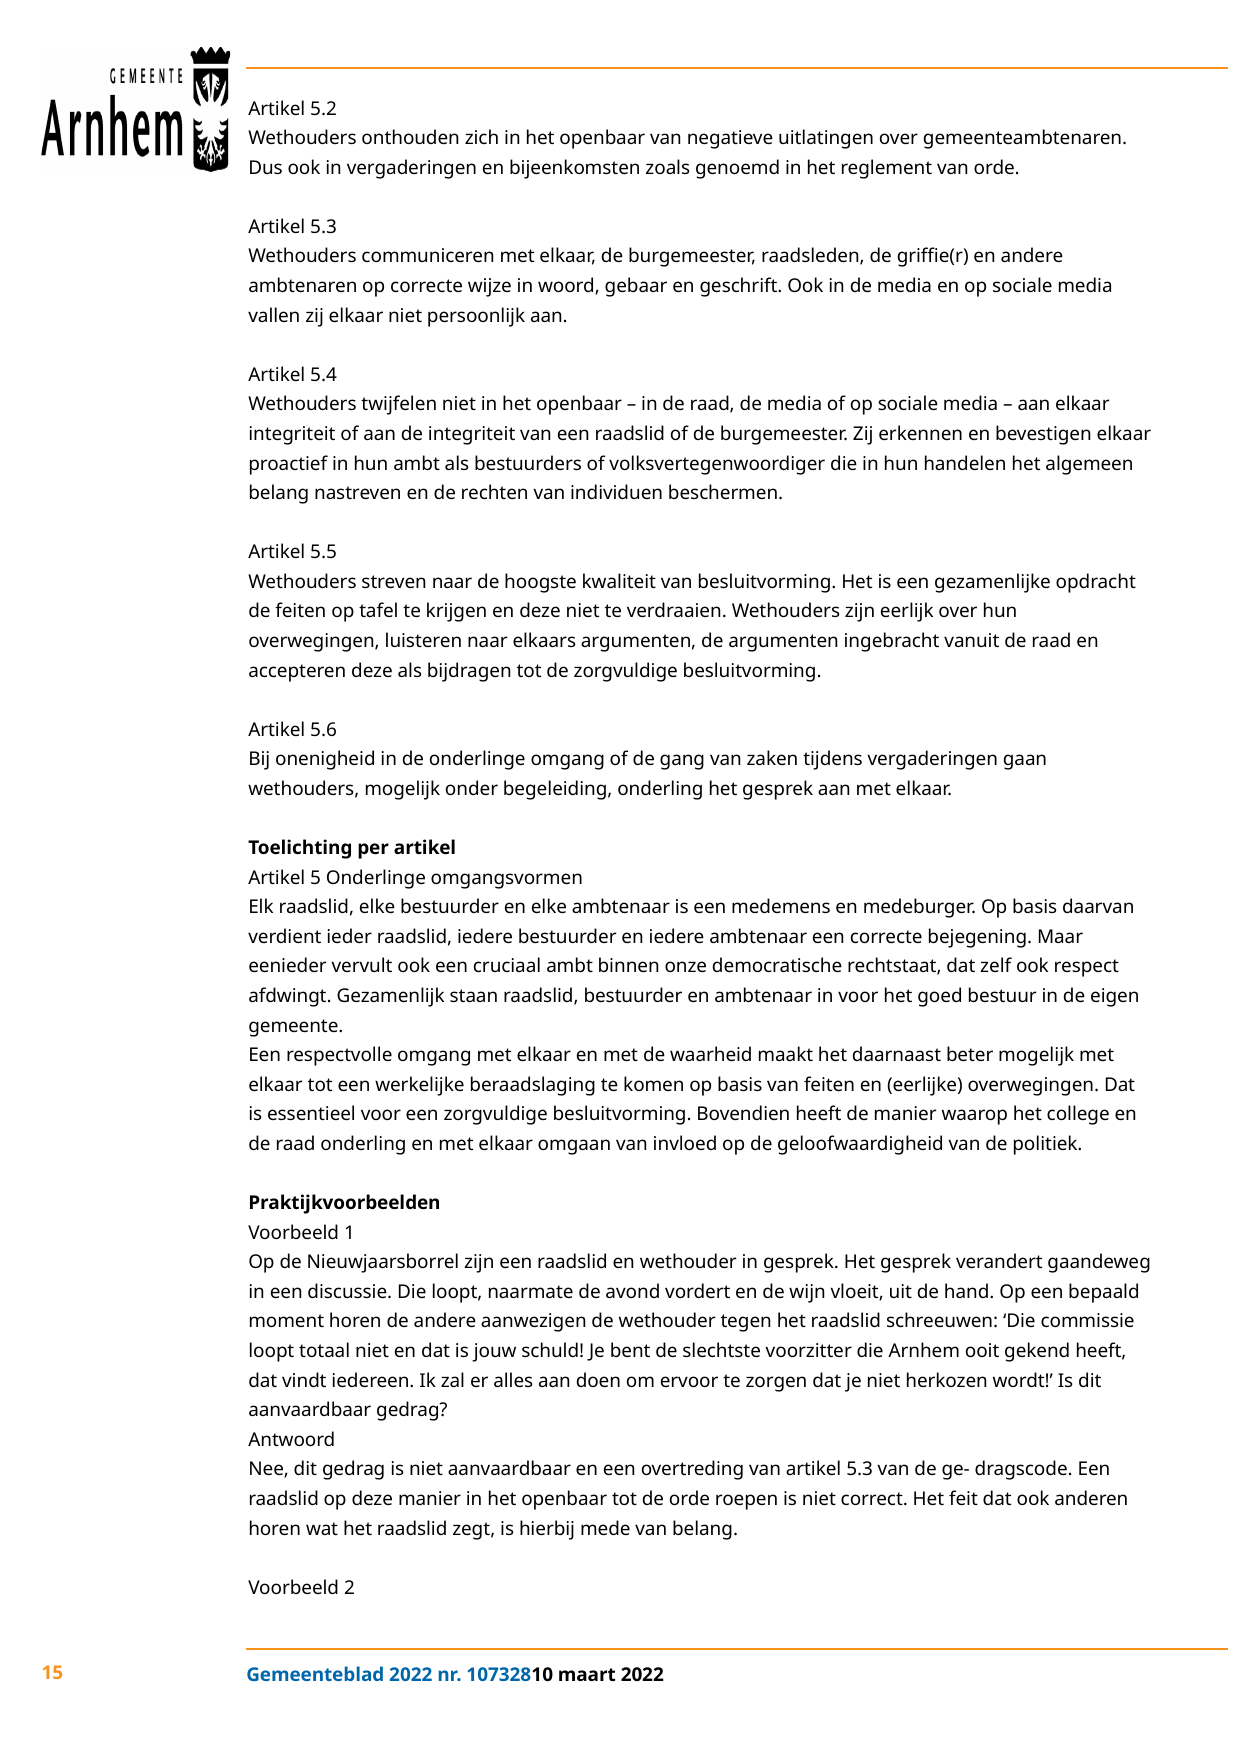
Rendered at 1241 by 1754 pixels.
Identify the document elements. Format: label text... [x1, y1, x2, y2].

text Voorbeeld 2 [248, 1574, 1152, 1600]
text Elk raadslid, elke bestuurder en elke ambtenaar is een medemens en medeburger. Op basis daarvan verdient ieder raadslid, iedere bestuurder en iedere ambtenaar een correcte bejegening. Maar eenieder vervult ook een cruciaal ambt binnen onze democratische rechtstaat, dat zelf ook respect afdwingt. Gezamenlijk staan raadslid, bestuurder en ambtenaar in voor het goed bestuur in de eigen gemeente. [248, 893, 1152, 1038]
text Toelichting per artikel [248, 834, 1152, 860]
text Artikel 5.3 [248, 213, 1152, 239]
text Wethouders twijfelen niet in het openbaar – in de raad, de media of op sociale media – aan elkaar integriteit of aan de integriteit van een raadslid of de burgemeester. Zij erkennen en bevestigen elkaar proactief in hun ambt als bestuurders of volksvertegenwoordiger die in hun handelen het algemeen belang nastreven en de rechten van individuen beschermen. [248, 391, 1152, 505]
text Artikel 5.5 [248, 538, 1152, 564]
text Praktijkvoorbeelden [248, 1189, 1152, 1215]
text Nee, dit gedrag is niet aanvaardbaar en een overtreding van artikel 5.3 van de ge- dragscode. Een raadslid op deze manier in het openbaar tot de orde roepen is niet correct. Het feit dat ook anderen horen wat het raadslid zegt, is hierbij mede van belang. [248, 1456, 1152, 1541]
text Wethouders onthouden zich in het openbaar van negatieve uitlatingen over gemeenteambtenaren. Dus ook in vergaderingen en bijeenkomsten zoals genoemd in het reglement van orde. [248, 124, 1152, 180]
text Artikel 5 Onderlinge omgangsvormen [248, 864, 1152, 890]
text Wethouders streven naar de hoogste kwaliteit van besluitvorming. Het is een gezamenlijke opdracht de feiten op tafel te krijgen en deze niet te verdraaien. Wethouders zijn eerlijk over hun overwegingen, luisteren naar elkaars argumenten, de argumenten ingebracht vanuit de raad en accepteren deze als bijdragen tot de zorgvuldige besluitvorming. [248, 568, 1152, 683]
text Antwoord [248, 1426, 1152, 1452]
text Wethouders communiceren met elkaar, de burgemeester, raadsleden, de griffie(r) en andere ambtenaren op correcte wijze in woord, gebaar en geschrift. Ook in de media en op sociale media vallen zij elkaar niet persoonlijk aan. [248, 243, 1152, 328]
text Artikel 5.6 [248, 716, 1152, 742]
picture [41, 47, 231, 172]
text Voorbeeld 1 [248, 1219, 1152, 1245]
text Bij onenigheid in de onderlinge omgang of de gang van zaken tijdens vergaderingen gaan wethouders, mogelijk onder begeleiding, onderling het gesprek aan met elkaar. [248, 746, 1152, 801]
text Op de Nieuwjaarsborrel zijn een raadslid en wethouder in gesprek. Het gesprek verandert gaandeweg in een discussie. Die loopt, naarmate de avond vordert en de wijn vloeit, uit de hand. Op een bepaald moment horen de andere aanwezigen de wethouder tegen het raadslid schreeuwen: ‘Die commissie loopt totaal niet en dat is jouw schuld! Je bent de slechtste voorzitter die Arnhem ooit gekend heeft, dat vindt iedereen. Ik zal er alles aan doen om ervoor te zorgen dat je niet herkozen wordt!’ Is dit aanvaardbaar gedrag? [248, 1248, 1152, 1422]
text Artikel 5.4 [248, 361, 1152, 387]
text Een respectvolle omgang met elkaar en met de waarheid maakt het daarnaast beter mogelijk met elkaar tot een werkelijke beraadslaging te komen op basis van feiten en (eerlijke) overwegingen. Dat is essentieel voor een zorgvuldige besluitvorming. Bovendien heeft de manier waarop het college en de raad onderling en met elkaar omgaan van invloed op de geloofwaardigheid van de politiek. [248, 1041, 1152, 1156]
text Artikel 5.2 [248, 95, 1152, 121]
